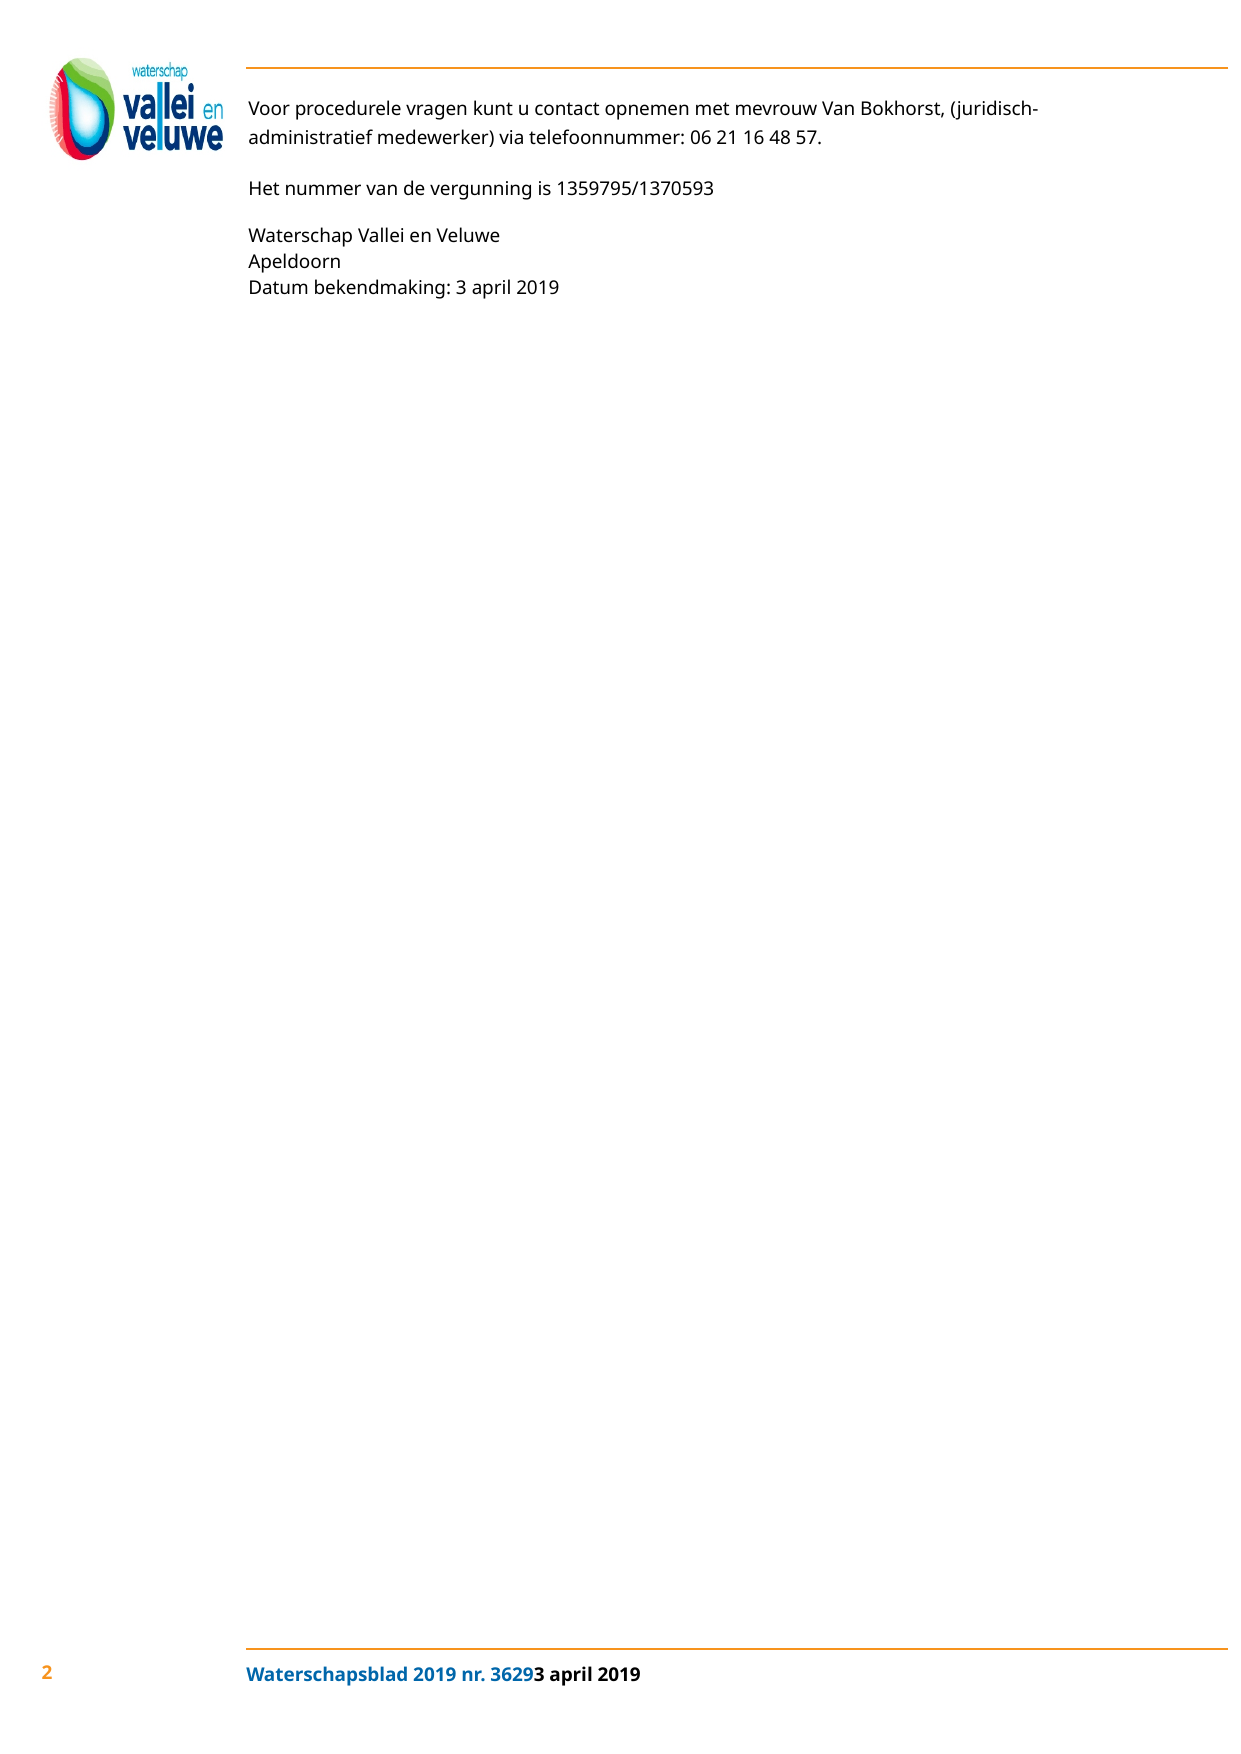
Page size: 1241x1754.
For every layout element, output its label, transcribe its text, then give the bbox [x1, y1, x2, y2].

text Datum bekendmaking: 3 april 2019 [248, 274, 1152, 300]
text Voor procedurele vragen kunt u contact opnemen met mevrouw Van Bokhorst, (juridisch-administratief medewerker) via telefoonnummer: 06 21 16 48 57. [248, 95, 1152, 150]
text Waterschap Vallei en Veluwe [248, 223, 1152, 248]
text Apeldoorn [248, 248, 1152, 274]
text Het nummer van de vergunning is 1359795/1370593 [248, 175, 1152, 201]
picture [41, 47, 231, 172]
